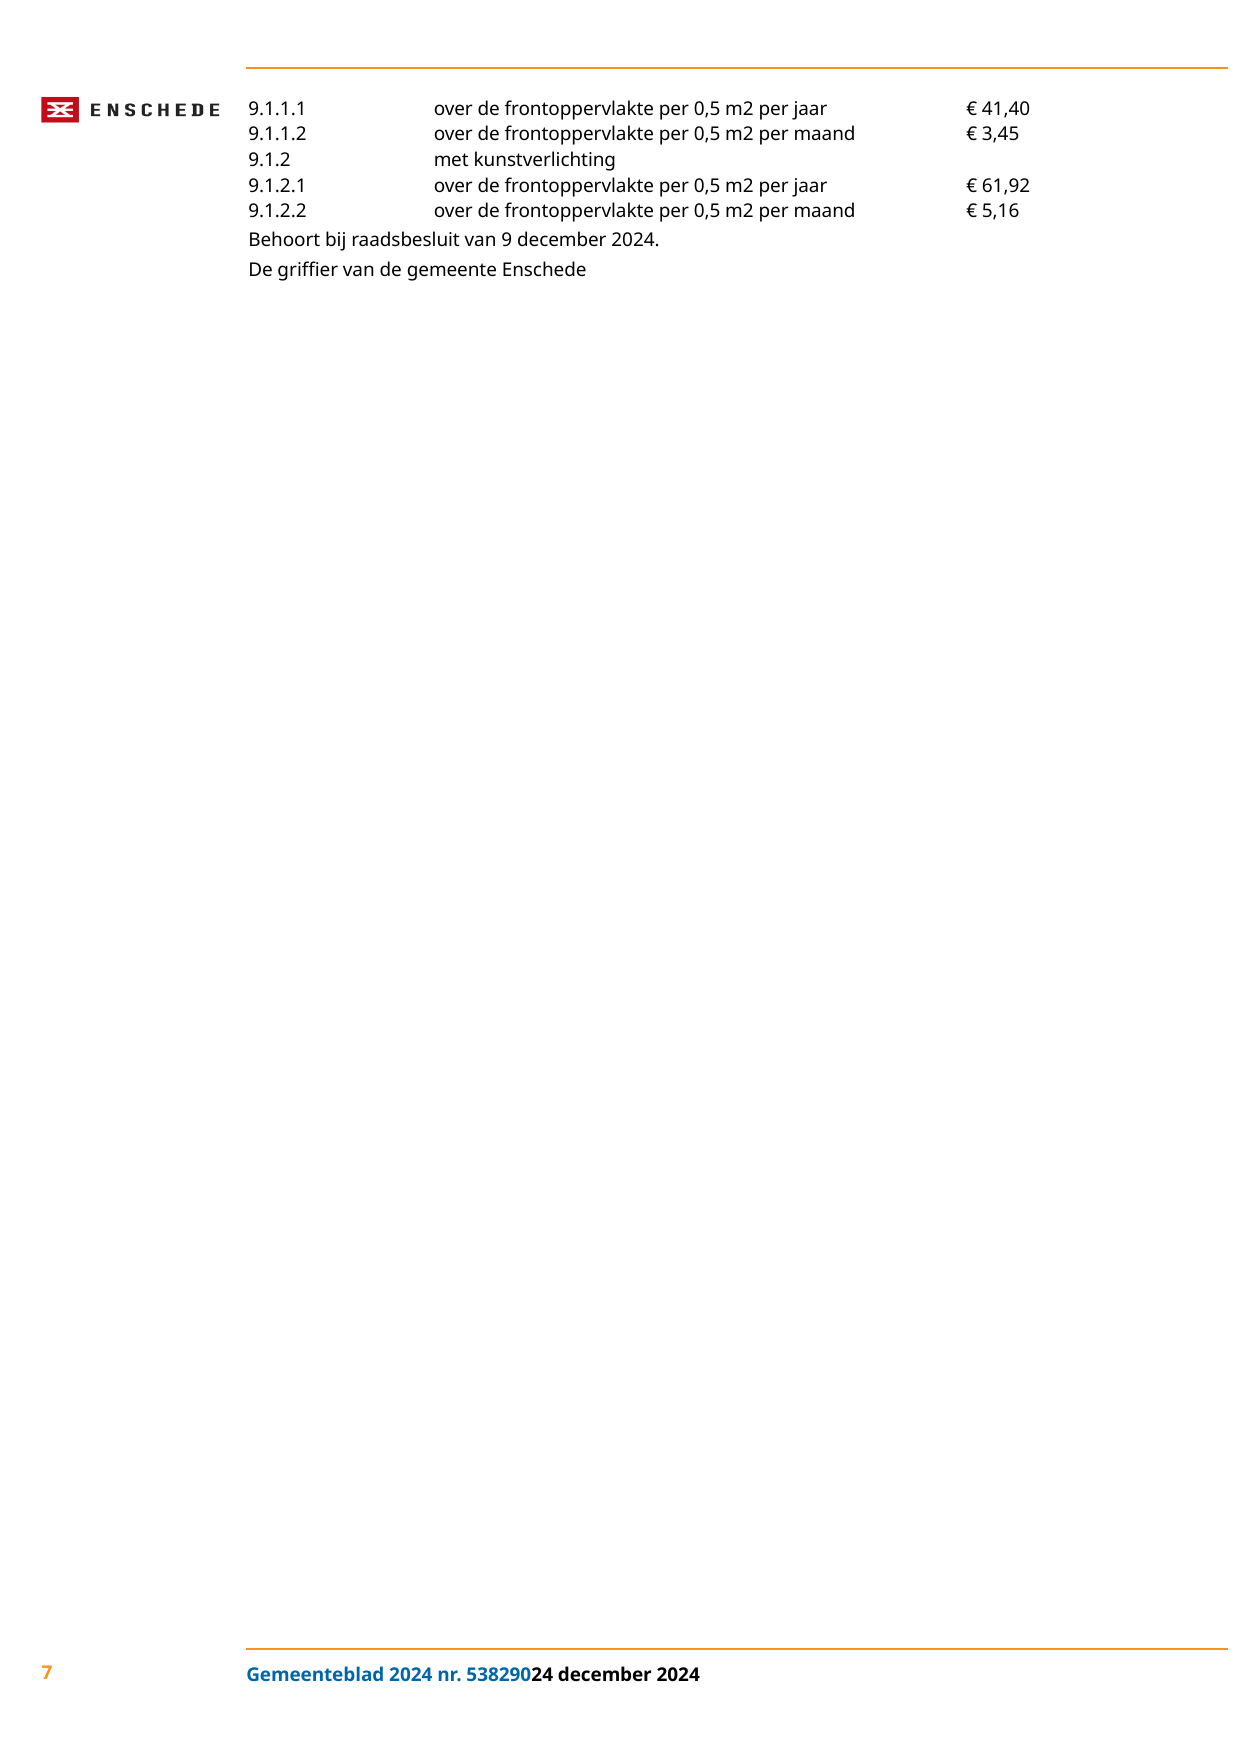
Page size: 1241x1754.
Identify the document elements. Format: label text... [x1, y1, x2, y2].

table_cell 9.1.1.2 [248, 121, 433, 146]
table_cell 9.1.2.1 [248, 172, 433, 198]
text De griffier van de gemeente Enschede [248, 256, 1152, 282]
picture [41, 47, 231, 172]
table_cell over de frontoppervlakte per 0,5 m2 per jaar [434, 172, 966, 198]
table_cell met kunstverlichting [434, 146, 966, 172]
table_cell € 61,92 [966, 172, 1152, 198]
table_cell € 41,40 [966, 95, 1152, 121]
table_cell [966, 146, 1152, 172]
table_cell over de frontoppervlakte per 0,5 m2 per maand [434, 121, 966, 146]
table_cell € 5,16 [966, 198, 1152, 223]
table_cell € 3,45 [966, 121, 1152, 146]
table_cell 9.1.2.2 [248, 198, 433, 223]
table_cell 9.1.2 [248, 146, 433, 172]
table_cell over de frontoppervlakte per 0,5 m2 per maand [434, 198, 966, 223]
text Behoort bij raadsbesluit van 9 december 2024. [248, 227, 1152, 252]
table_cell 9.1.1.1 [248, 95, 433, 121]
table_cell over de frontoppervlakte per 0,5 m2 per jaar [434, 95, 966, 121]
